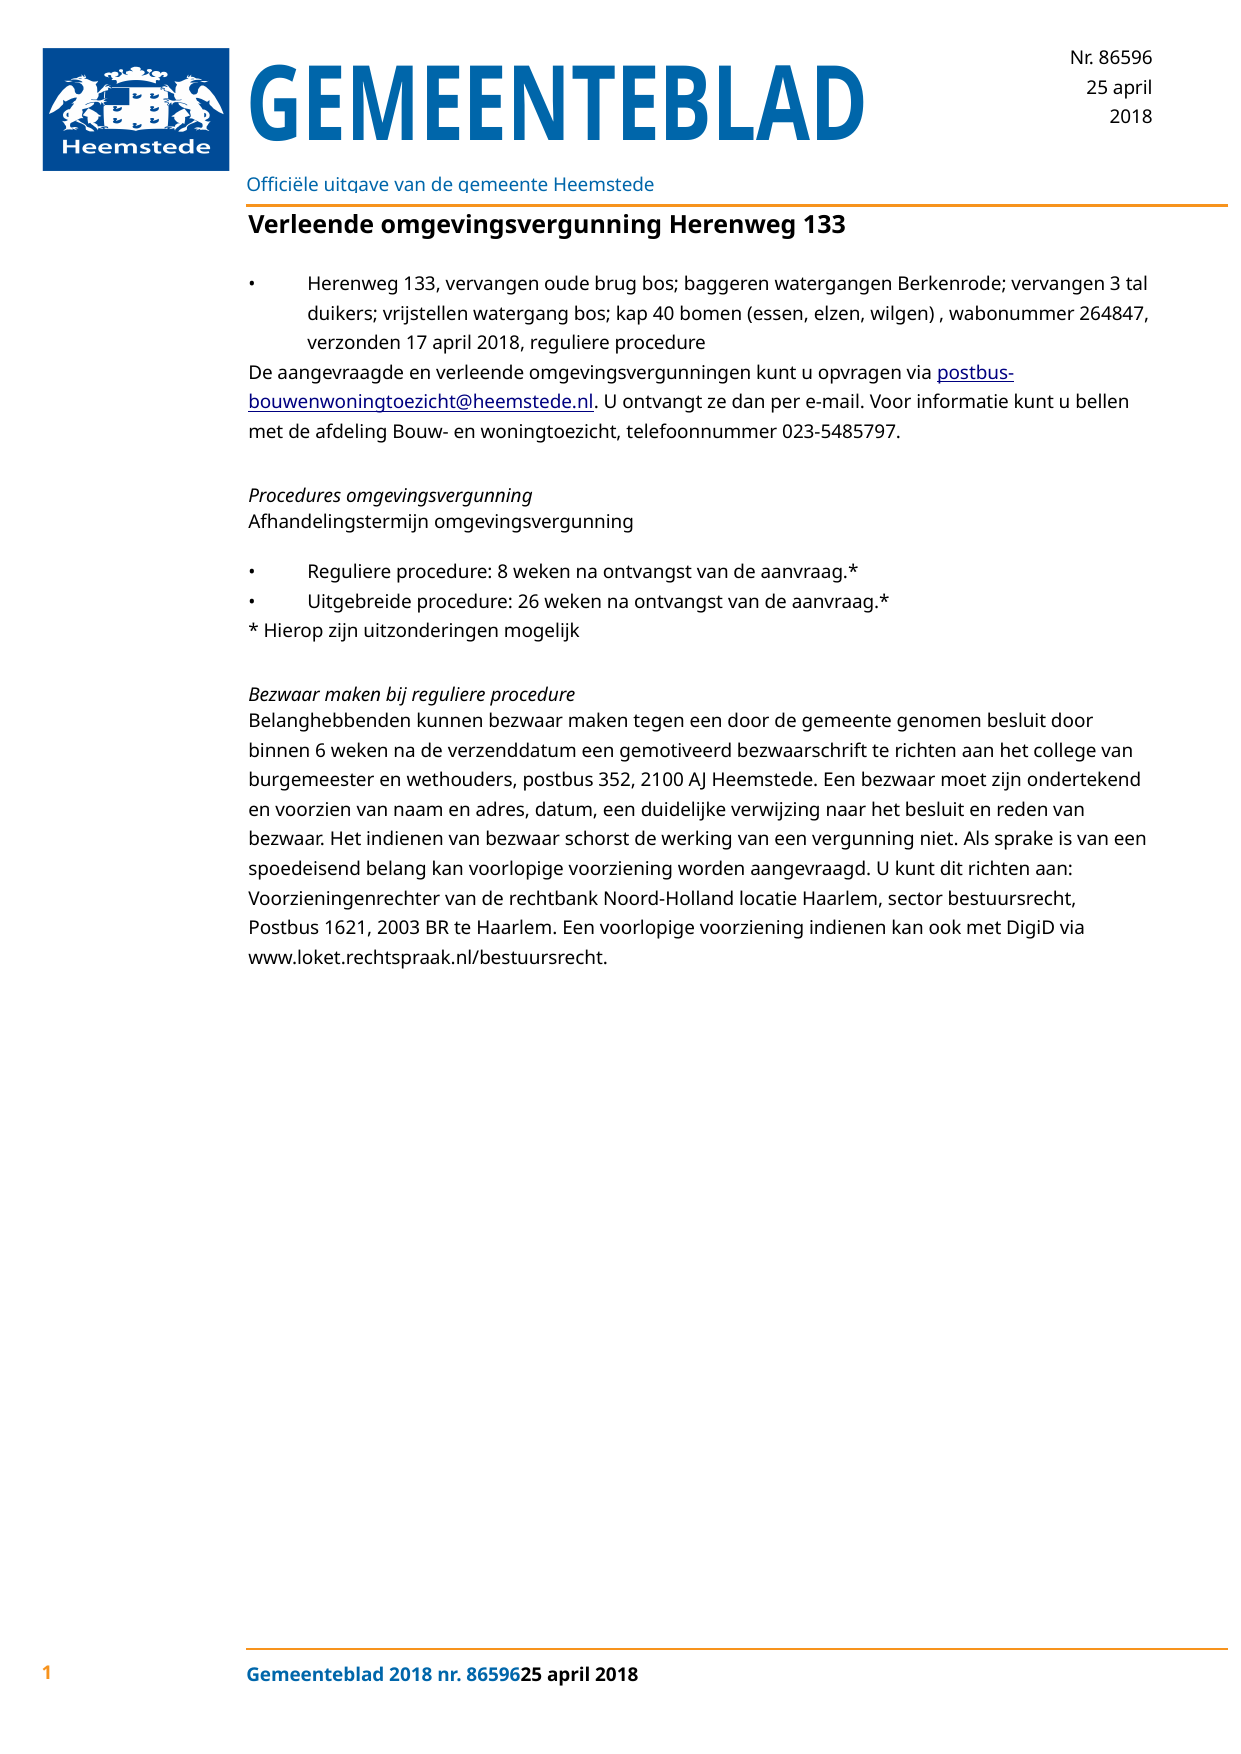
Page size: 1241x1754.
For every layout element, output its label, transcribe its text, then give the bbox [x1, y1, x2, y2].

text Belanghebbenden kunnen bezwaar maken tegen een door de gemeente genomen besluit door binnen 6 weken na de verzenddatum een gemotiveerd bezwaarschrift te richten aan het college van burgemeester en wethouders, postbus 352, 2100 AJ Heemstede. Een bezwaar moet zijn ondertekend en voorzien van naam en adres, datum, een duidelijke verwijzing naar het besluit en reden van bezwaar. Het indienen van bezwaar schorst de werking van een vergunning niet. Als sprake is van een spoedeisend belang kan voorlopige voorziening worden aangevraagd. U kunt dit richten aan: Voorzieningenrechter van de rechtbank Noord-Holland locatie Haarlem, sector bestuursrecht, Postbus 1621, 2003 BR te Haarlem. Een voorlopige voorziening indienen kan ook met DigiD via www.loket.rechtspraak.nl/bestuursrecht. [248, 707, 1152, 969]
text Bezwaar maken bij reguliere procedure [248, 681, 1152, 707]
text Verleende omgevingsvergunning Herenweg 133 [248, 207, 1152, 241]
list Reguliere procedure: 8 weken na ontvangst van de aanvraag.* [248, 558, 1152, 584]
text Procedures omgevingsvergunning [248, 482, 1152, 508]
text De aangevraagde en verleende omgevingsvergunningen kunt u opvragen via postbus-bouwenwoningtoezicht@heemstede.nl. U ontvangt ze dan per e-mail. Voor informatie kunt u bellen met de afdeling Bouw- en woningtoezicht, telefoonnummer 023-5485797. [248, 359, 1152, 444]
list Herenweg 133, vervangen oude brug bos; baggeren watergangen Berkenrode; vervangen 3 tal duikers; vrijstellen watergang bos; kap 40 bomen (essen, elzen, wilgen) , wabonummer 264847, verzonden 17 april 2018, reguliere procedure [248, 270, 1152, 355]
list Uitgebreide procedure: 26 weken na ontvangst van de aanvraag.* [248, 588, 1152, 614]
picture [41, 47, 231, 172]
text * Hierop zijn uitzonderingen mogelijk [248, 617, 1152, 643]
text Afhandelingstermijn omgevingsvergunning [248, 508, 1152, 534]
